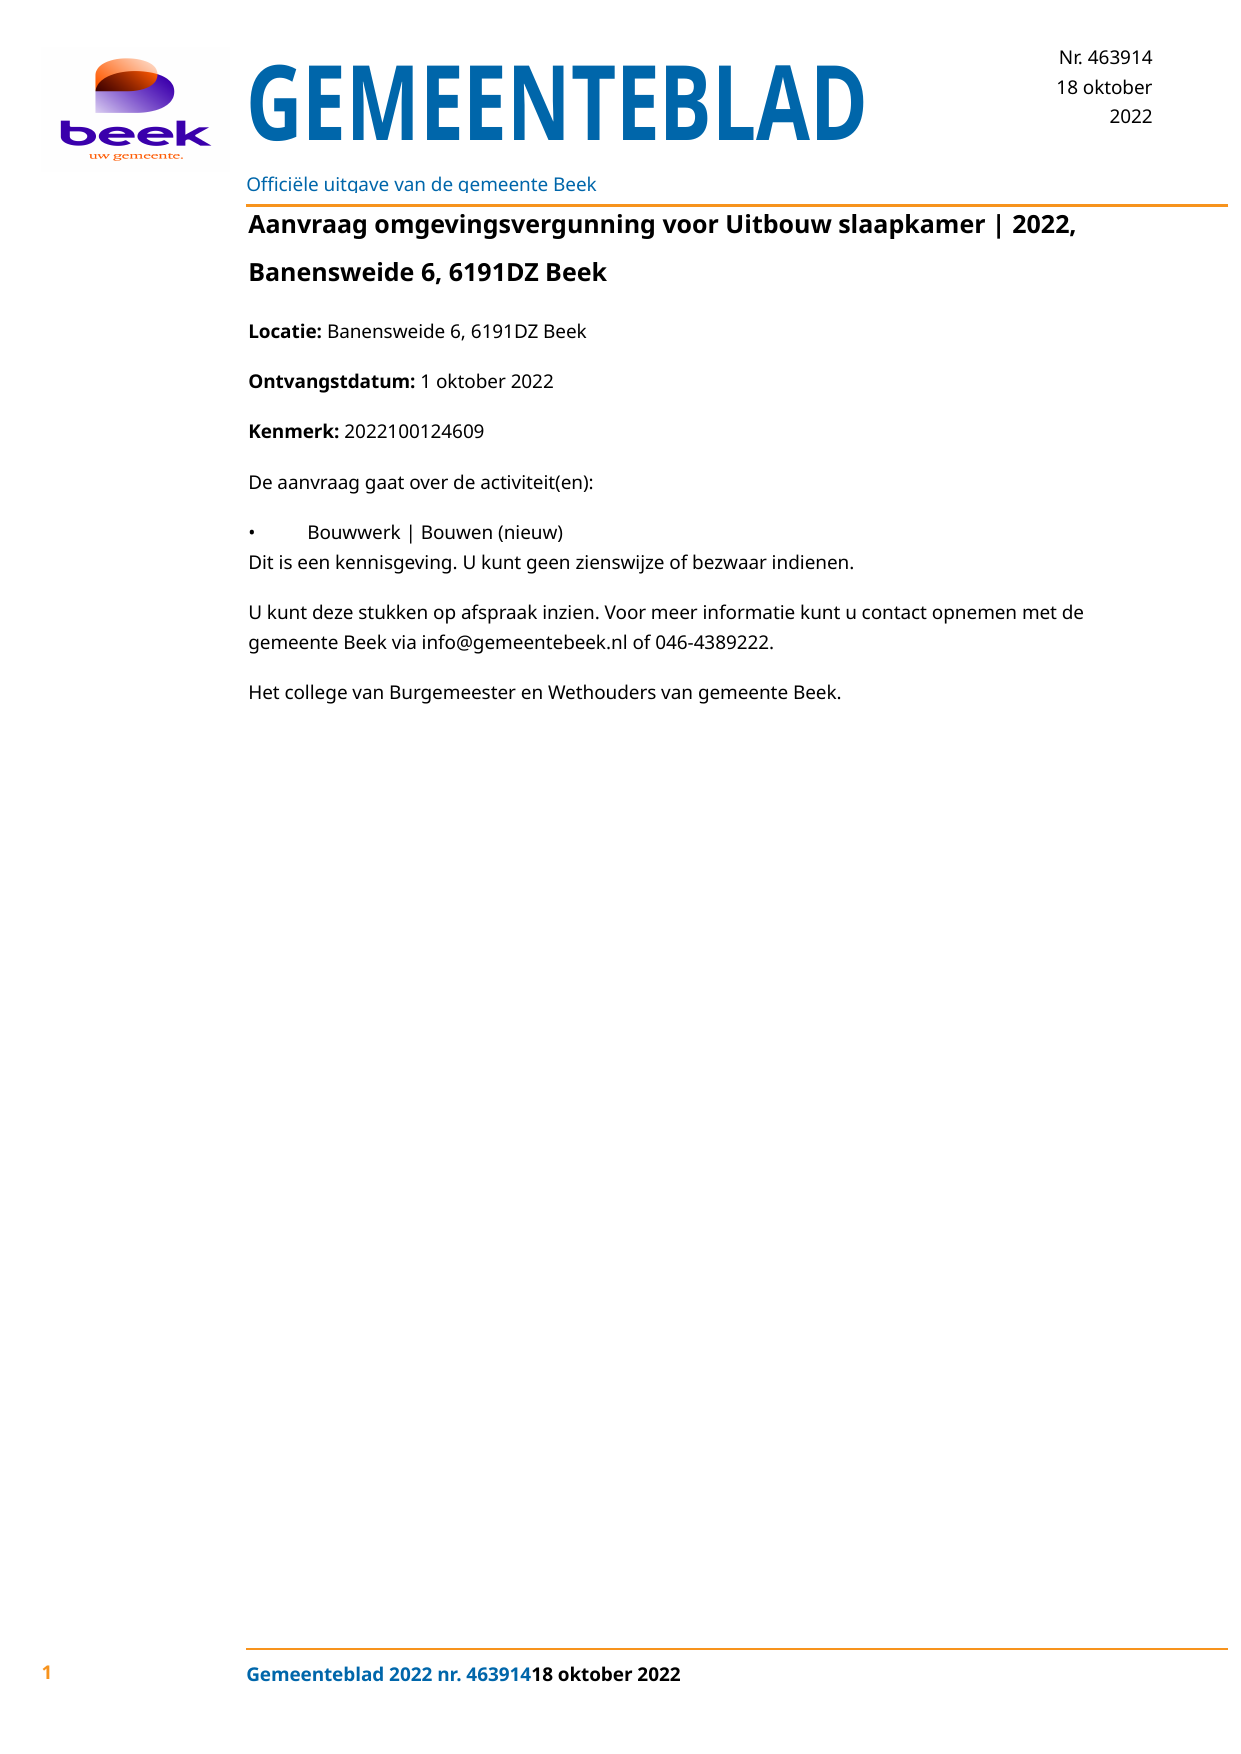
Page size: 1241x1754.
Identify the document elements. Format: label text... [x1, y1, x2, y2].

text De aanvraag gaat over de activiteit(en): [248, 469, 1152, 495]
text Locatie: Banensweide 6, 6191DZ Beek [248, 318, 1152, 344]
picture [41, 47, 231, 172]
list Bouwwerk | Bouwen (nieuw) [248, 519, 1152, 545]
text Dit is een kennisgeving. U kunt geen zienswijze of bezwaar indienen. [248, 549, 1152, 575]
text Aanvraag omgevingsvergunning voor Uitbouw slaapkamer | 2022, Banensweide 6, 6191DZ Beek [248, 207, 1152, 288]
text U kunt deze stukken op afspraak inzien. Voor meer informatie kunt u contact opnemen met de gemeente Beek via info@gemeentebeek.nl of 046-4389222. [248, 599, 1152, 655]
text Ontvangstdatum: 1 oktober 2022 [248, 368, 1152, 394]
text Kenmerk: 2022100124609 [248, 419, 1152, 444]
text Het college van Burgemeester en Wethouders van gemeente Beek. [248, 679, 1152, 705]
